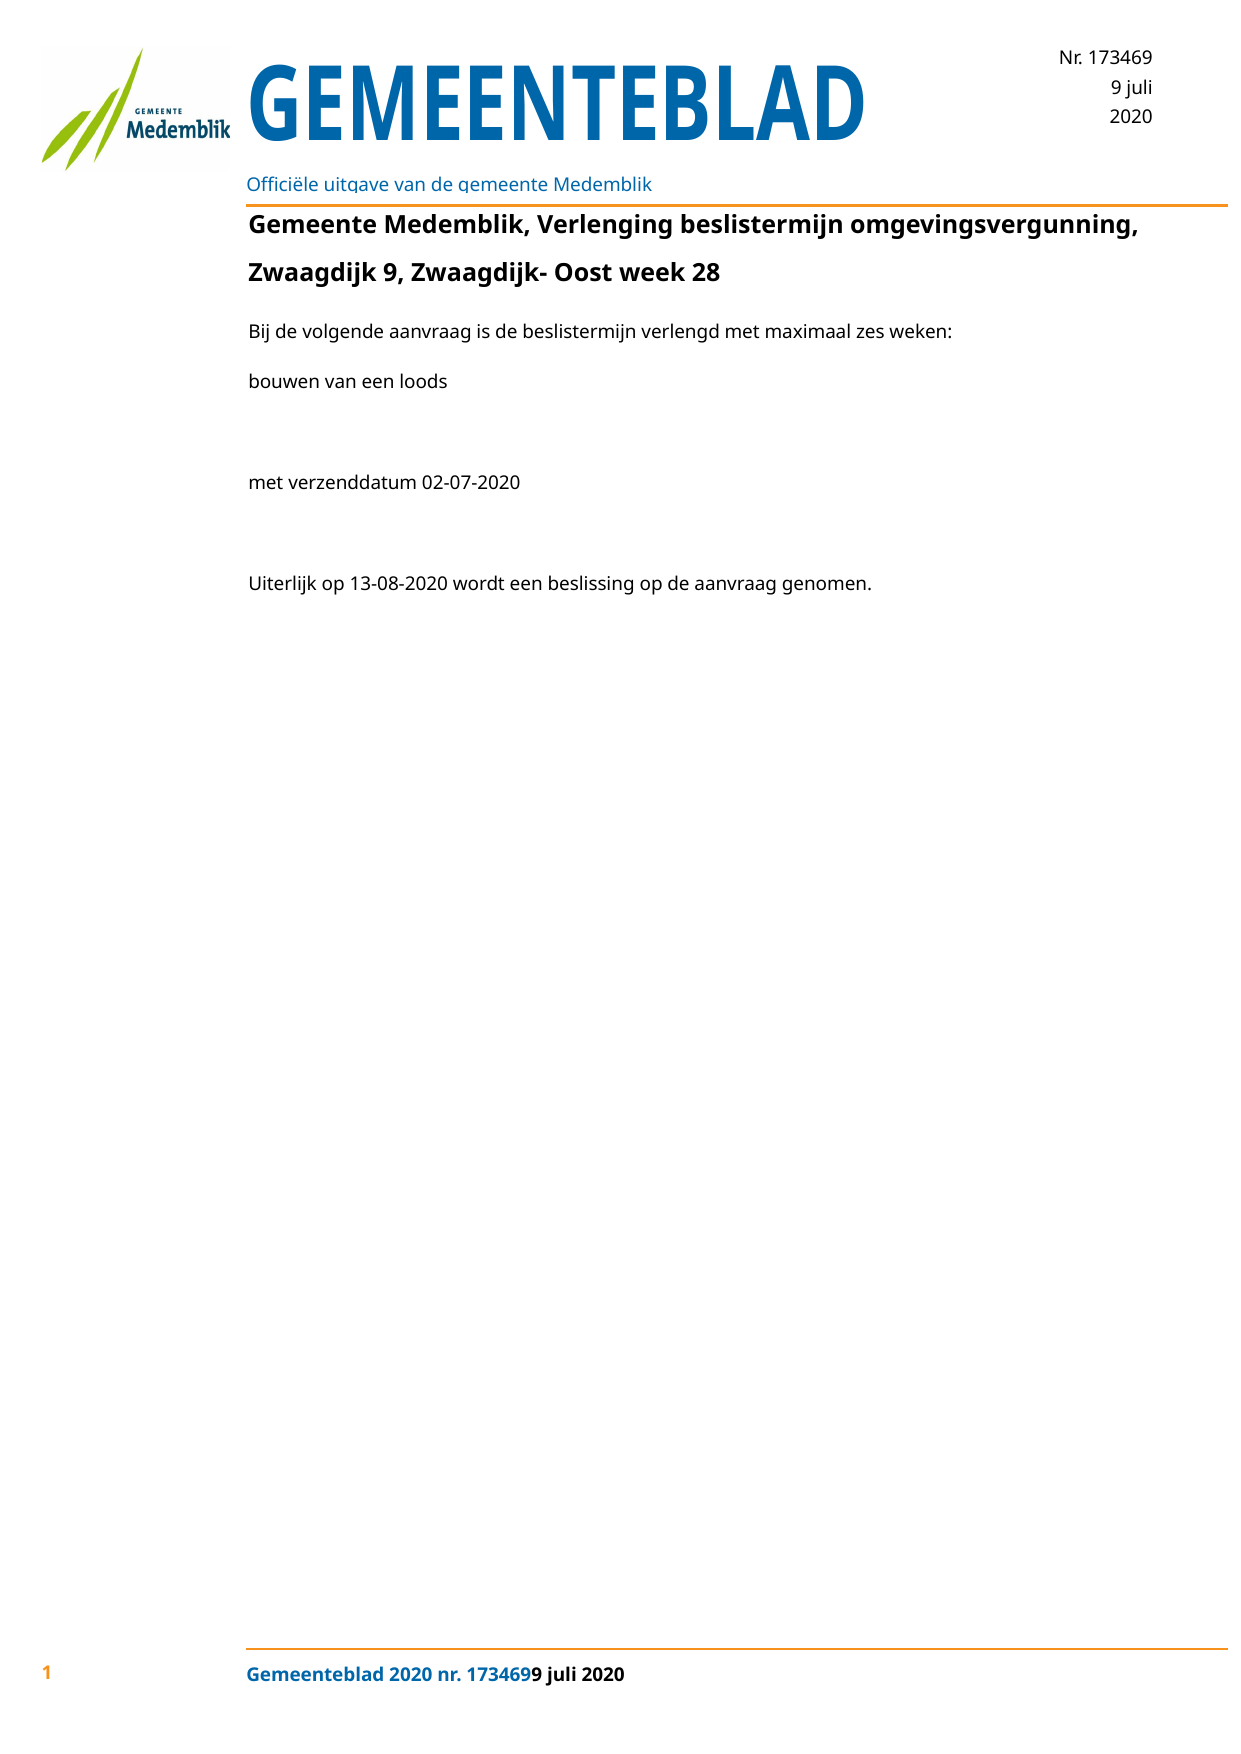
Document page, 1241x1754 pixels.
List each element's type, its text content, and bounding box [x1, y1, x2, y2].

text Uiterlijk op 13-08-2020 wordt een beslissing op de aanvraag genomen. [248, 570, 1152, 596]
picture [41, 47, 231, 172]
text met verzenddatum 02-07-2020 [248, 469, 1152, 495]
text bouwen van een loods [248, 368, 1152, 394]
text Bij de volgende aanvraag is de beslistermijn verlengd met maximaal zes weken: [248, 318, 1152, 344]
text Gemeente Medemblik, Verlenging beslistermijn omgevingsvergunning, Zwaagdijk 9, Zwaagdijk- Oost week 28 [248, 207, 1152, 288]
